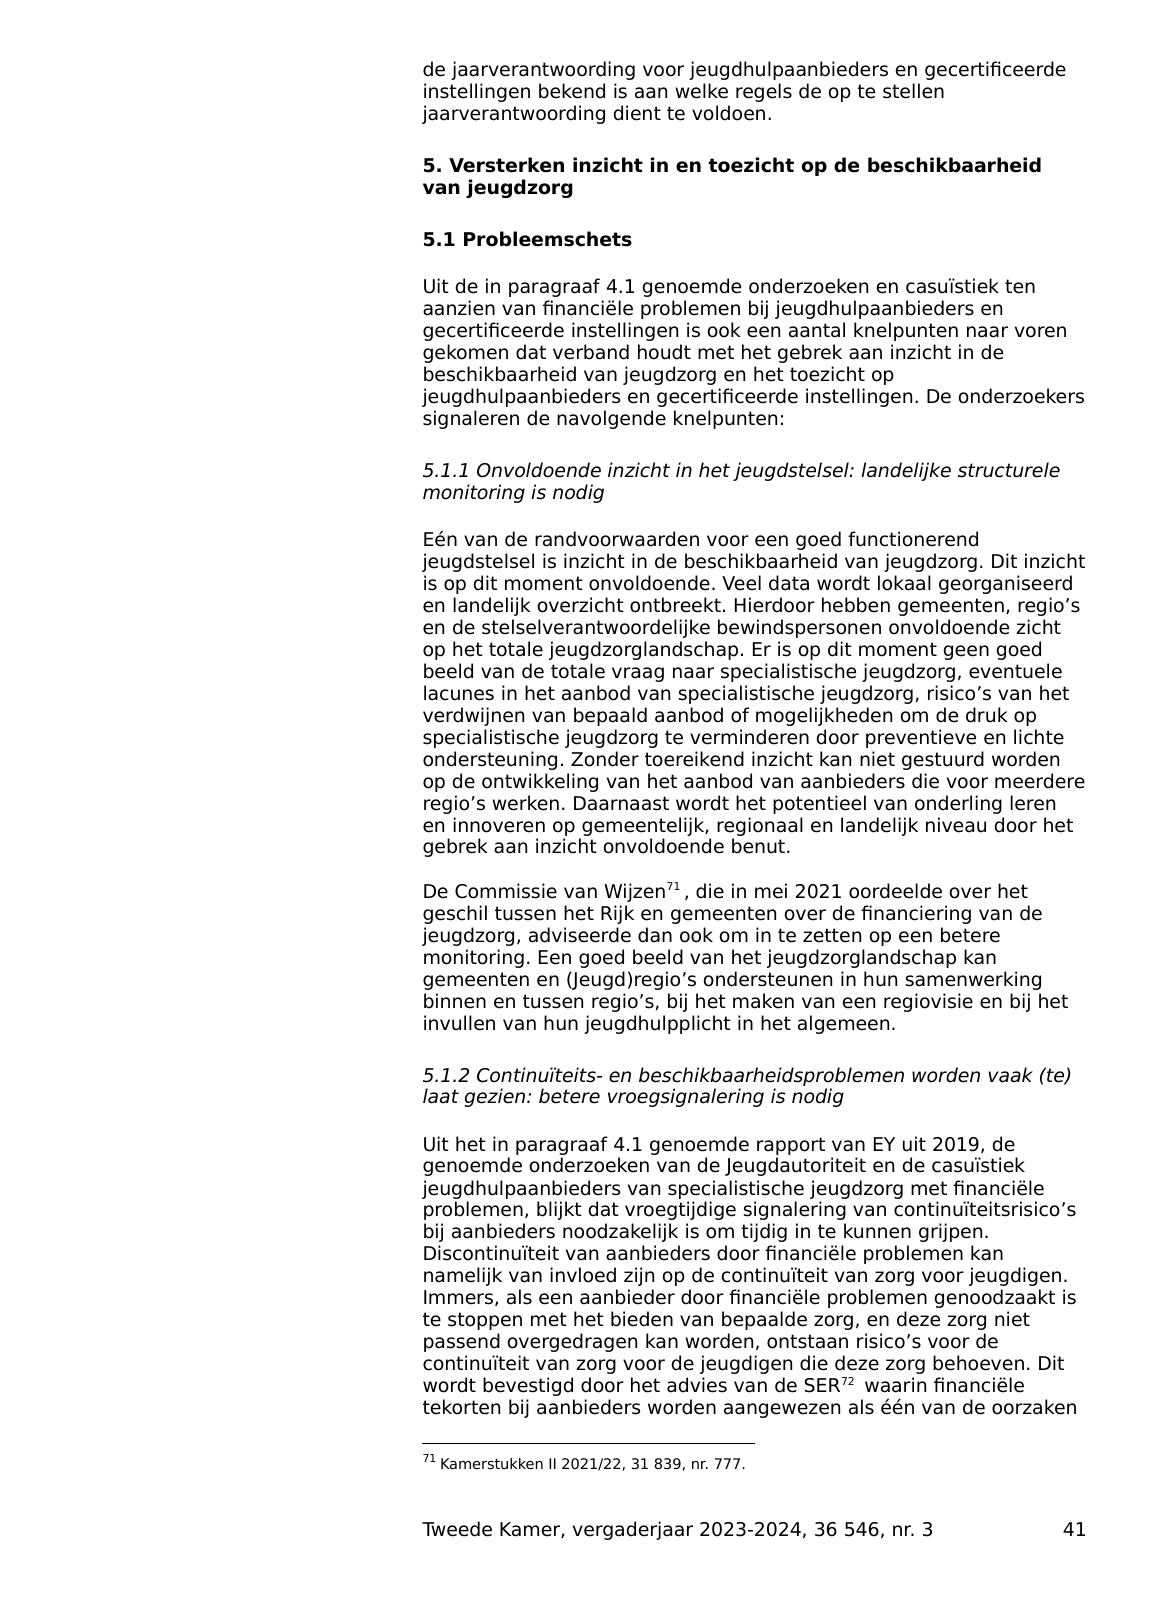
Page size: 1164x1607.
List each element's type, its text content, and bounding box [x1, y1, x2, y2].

text Eén van de randvoorwaarden voor een goed functionerend jeugdstelsel is inzicht in de beschikbaarheid van jeugdzorg. Dit inzicht is op dit moment onvoldoende. Veel data wordt lokaal georganiseerd en landelijk overzicht ontbreekt. Hierdoor hebben gemeenten, regio’s en de stelselverantwoordelijke bewindspersonen onvoldoende zicht op het totale jeugdzorglandschap. Er is op dit moment geen goed beeld van de totale vraag naar specialistische jeugdzorg, eventuele lacunes in het aanbod van specialistische jeugdzorg, risico’s van het verdwijnen van bepaald aanbod of mogelijkheden om de druk op specialistische jeugdzorg te verminderen door preventieve en lichte ondersteuning. Zonder toereikend inzicht kan niet gestuurd worden op de ontwikkeling van het aanbod van aanbieders die voor meerdere regio’s werken. Daarnaast wordt het potentieel van onderling leren en innoveren op gemeentelijk, regionaal en landelijk niveau door het gebrek aan inzicht onvoldoende benut. [422, 529, 1087, 858]
text Uit het in paragraaf 4.1 genoemde rapport van EY uit 2019, de genoemde onderzoeken van de Jeugdautoriteit en de casuïstiek jeugdhulpaanbieders van specialistische jeugdzorg met financiële problemen, blijkt dat vroegtijdige signalering van continuïteitsrisico’s bij aanbieders noodzakelijk is om tijdig in te kunnen grijpen. Discontinuïteit van aanbieders door financiële problemen kan namelijk van invloed zijn op de continuïteit van zorg voor jeugdigen. Immers, als een aanbieder door financiële problemen genoodzaakt is te stoppen met het bieden van bepaalde zorg, en deze zorg niet passend overgedragen kan worden, ontstaan risico’s voor de continuïteit van zorg voor de jeugdigen die deze zorg behoeven. Dit wordt bevestigd door het advies van de SER waarin financiële tekorten bij aanbieders worden aangewezen als één van de oorzaken [422, 1133, 1087, 1419]
text De Commissie van Wijzen, die in mei 2021 oordeelde over het geschil tussen het Rijk en gemeenten over de financiering van de jeugdzorg, adviseerde dan ook om in te zetten op een betere monitoring. Een goed beeld van het jeugdzorglandschap kan gemeenten en (Jeugd)regio’s ondersteunen in hun samenwerking binnen en tussen regio’s, bij het maken van een regiovisie en bij het invullen van hun jeugdhulpplicht in het algemeen. [422, 881, 1087, 1034]
text Kamerstukken II 2021/22, 31 839, nr. 777. [422, 1452, 1087, 1474]
subtitle 5.1 Probleemschets [422, 229, 1087, 251]
text de jaarverantwoording voor jeugdhulpaanbieders en gecertificeerde instellingen bekend is aan welke regels de op te stellen jaarverantwoording dient te voldoen. [422, 59, 1087, 125]
subtitle 5.1.2 Continuïteits- en beschikbaarheidsproblemen worden vaak (te) laat gezien: betere vroegsignalering is nodig [422, 1064, 1087, 1108]
subtitle 5. Versterken inzicht in en toezicht op de beschikbaarheid van jeugdzorg [422, 155, 1087, 199]
text Uit de in paragraaf 4.1 genoemde onderzoeken en casuïstiek ten aanzien van financiële problemen bij jeugdhulpaanbieders en gecertificeerde instellingen is ook een aantal knelpunten naar voren gekomen dat verband houdt met het gebrek aan inzicht in de beschikbaarheid van jeugdzorg en het toezicht op jeugdhulpaanbieders en gecertificeerde instellingen. De onderzoekers signaleren de navolgende knelpunten: [422, 276, 1087, 430]
subtitle 5.1.1 Onvoldoende inzicht in het jeugdstelsel: landelijke structurele monitoring is nodig [422, 460, 1087, 504]
